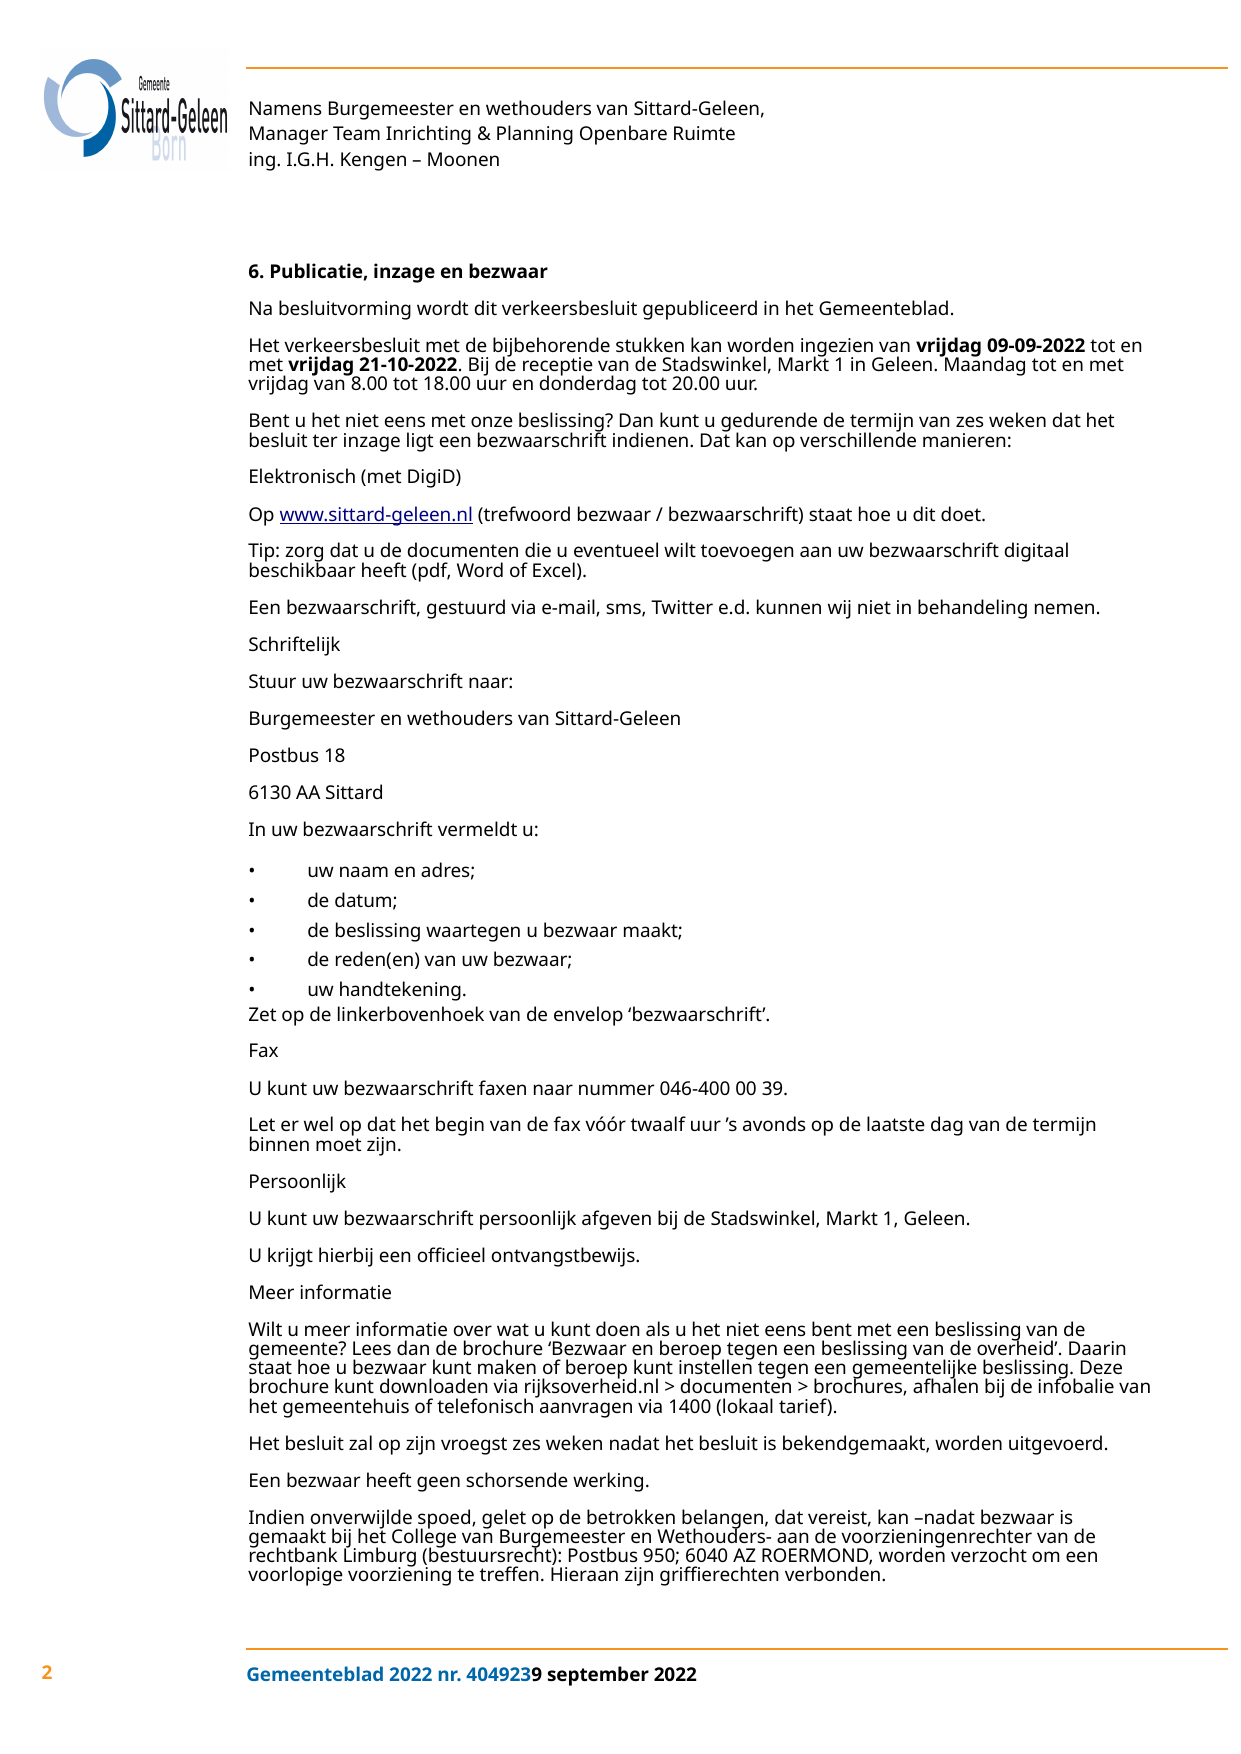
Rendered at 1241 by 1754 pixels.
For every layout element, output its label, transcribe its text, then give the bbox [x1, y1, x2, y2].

list uw naam en adres; [248, 858, 1152, 883]
list de reden(en) van uw bezwaar; [248, 946, 1152, 972]
text Elektronisch (met DigiD) [248, 468, 1152, 488]
text U krijgt hierbij een officieel ontvangstbewijs. [248, 1247, 1152, 1266]
text Op www.sittard-geleen.nl (trefwoord bezwaar / bezwaarschrift) staat hoe u dit doet. [248, 506, 1152, 525]
text Fax [248, 1042, 1152, 1062]
text Manager Team Inrichting & Planning Openbare Ruimte [248, 121, 1152, 146]
text U kunt uw bezwaarschrift persoonlijk afgeven bij de Stadswinkel, Markt 1, Geleen. [248, 1210, 1152, 1229]
text 6. Publicatie, inzage en bezwaar [248, 263, 1152, 282]
list de datum; [248, 887, 1152, 913]
text Bent u het niet eens met onze beslissing? Dan kunt u gedurende de termijn van zes weken dat het besluit ter inzage ligt een bezwaarschrift indienen. Dat kan op verschillende manieren: [248, 412, 1152, 451]
text Stuur uw bezwaarschrift naar: [248, 673, 1152, 692]
text Meer informatie [248, 1284, 1152, 1303]
text Een bezwaar heeft geen schorsende werking. [248, 1472, 1152, 1491]
text Burgemeester en wethouders van Sittard-Geleen [248, 710, 1152, 729]
text ing. I.G.H. Kengen – Moonen [248, 146, 1152, 172]
text Tip: zorg dat u de documenten die u eventueel wilt toevoegen aan uw bezwaarschrift digitaal beschikbaar heeft (pdf, Word of Excel). [248, 542, 1152, 581]
text Postbus 18 [248, 747, 1152, 766]
text Indien onverwijlde spoed, gelet op de betrokken belangen, dat vereist, kan –nadat bezwaar is gemaakt bij het College van Burgemeester en Wethouders- aan de voorzieningenrechter van de rechtbank Limburg (bestuursrecht): Postbus 950; 6040 AZ ROERMOND, worden verzocht om een voorlopige voorziening te treffen. Hieraan zijn griffierechten verbonden. [248, 1509, 1152, 1586]
text Het besluit zal op zijn vroegst zes weken nadat het besluit is bekendgemaakt, worden uitgevoerd. [248, 1435, 1152, 1454]
text Let er wel op dat het begin van de fax vóór twaalf uur ’s avonds op de laatste dag van de termijn binnen moet zijn. [248, 1116, 1152, 1155]
text In uw bezwaarschrift vermeldt u: [248, 821, 1152, 840]
text Een bezwaarschrift, gestuurd via e-mail, sms, Twitter e.d. kunnen wij niet in behandeling nemen. [248, 599, 1152, 618]
text Het verkeersbesluit met de bijbehorende stukken kan worden ingezien van vrijdag 09-09-2022 tot en met vrijdag 21-10-2022. Bij de receptie van de Stadswinkel, Markt 1 in Geleen. Maandag tot en met vrijdag van 8.00 tot 18.00 uur en donderdag tot 20.00 uur. [248, 337, 1152, 394]
text U kunt uw bezwaarschrift faxen naar nummer 046-400 00 39. [248, 1079, 1152, 1099]
text 6130 AA Sittard [248, 784, 1152, 803]
list de beslissing waartegen u bezwaar maakt; [248, 917, 1152, 942]
text Wilt u meer informatie over wat u kunt doen als u het niet eens bent met een beslissing van de gemeente? Lees dan de brochure ‘Bezwaar en beroep tegen een beslissing van de overheid’. Daarin staat hoe u bezwaar kunt maken of beroep kunt instellen tegen een gemeentelijke beslissing. Deze brochure kunt downloaden via rijksoverheid.nl > documenten > brochures, afhalen bij de infobalie van het gemeentehuis of telefonisch aanvragen via 1400 (lokaal tarief). [248, 1321, 1152, 1417]
list uw handtekening. [248, 976, 1152, 1002]
picture [41, 47, 231, 172]
text Persoonlijk [248, 1173, 1152, 1192]
text Namens Burgemeester en wethouders van Sittard-Geleen, [248, 95, 1152, 121]
text Zet op de linkerbovenhoek van de envelop ‘bezwaarschrift’. [248, 1006, 1152, 1025]
text Schriftelijk [248, 636, 1152, 655]
text Na besluitvorming wordt dit verkeersbesluit gepubliceerd in het Gemeenteblad. [248, 300, 1152, 319]
